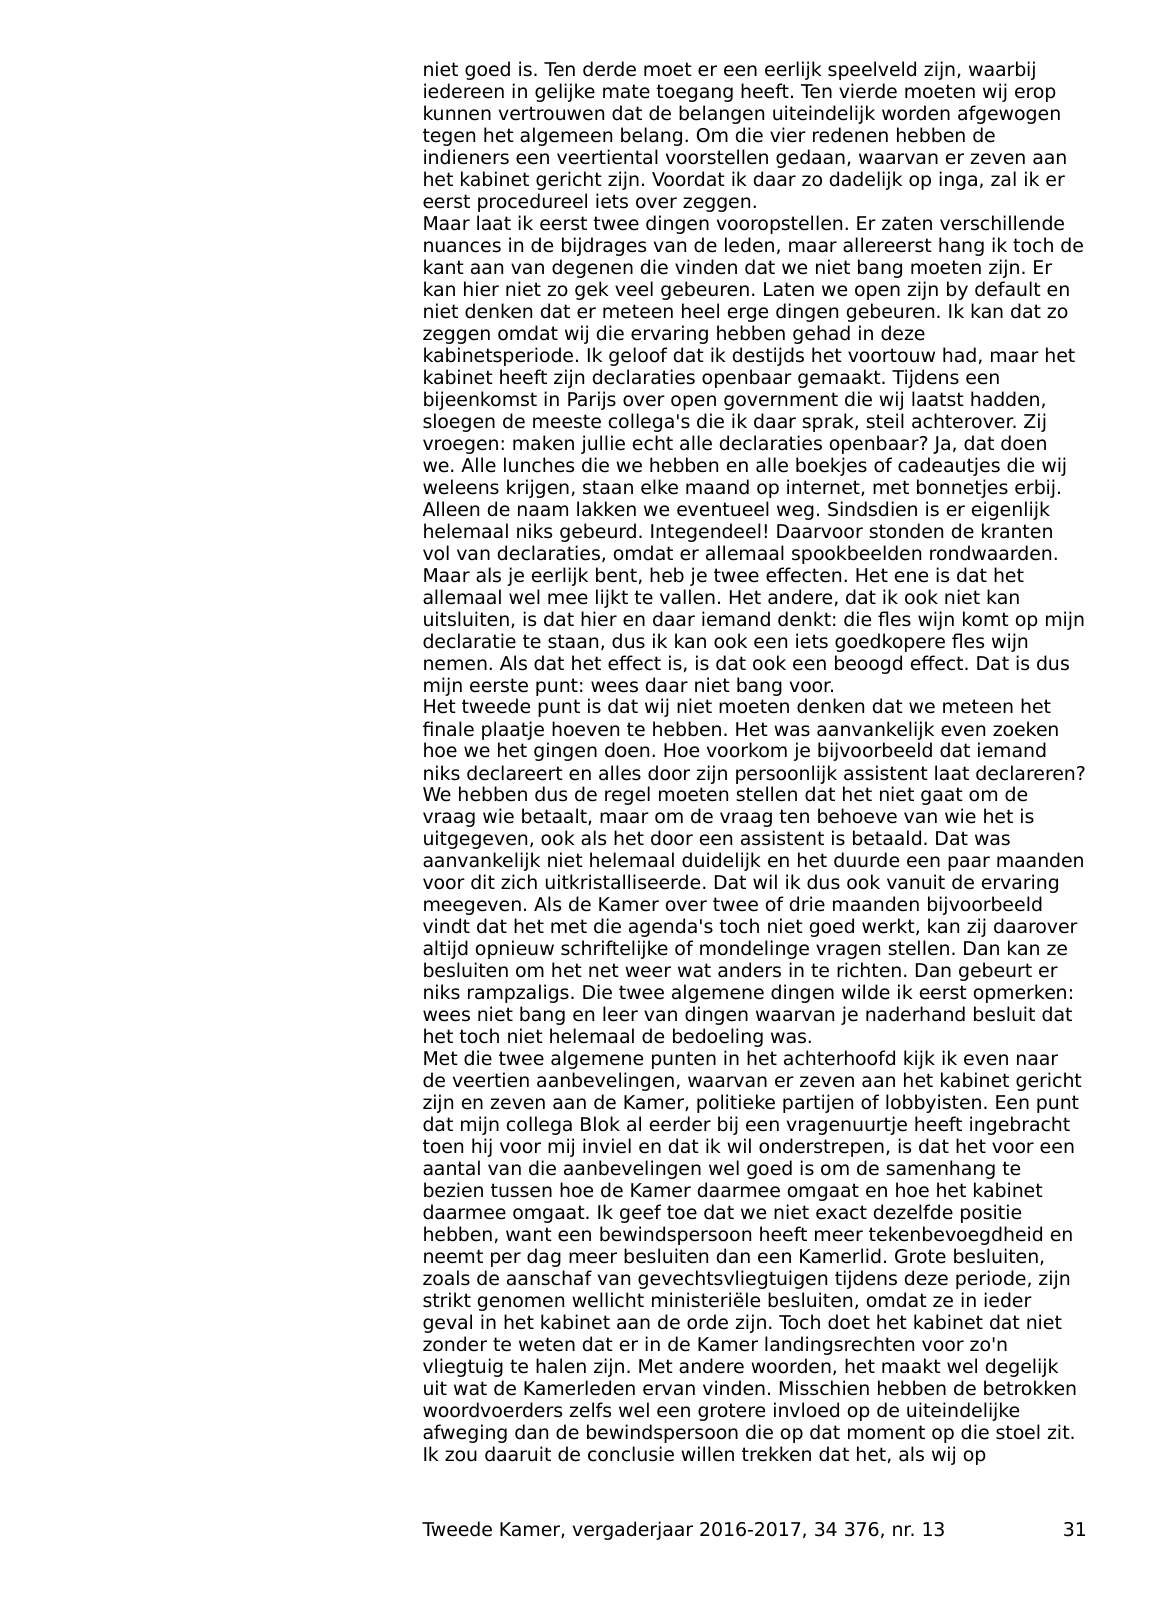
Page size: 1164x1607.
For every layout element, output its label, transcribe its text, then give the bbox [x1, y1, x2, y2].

text Maar laat ik eerst twee dingen vooropstellen. Er zaten verschillende nuances in de bijdrages van de leden, maar allereerst hang ik toch de kant aan van degenen die vinden dat we niet bang moeten zijn. Er kan hier niet zo gek veel gebeuren. Laten we open zijn by default en niet denken dat er meteen heel erge dingen gebeuren. Ik kan dat zo zeggen omdat wij die ervaring hebben gehad in deze kabinetsperiode. Ik geloof dat ik destijds het voortouw had, maar het kabinet heeft zijn declaraties openbaar gemaakt. Tijdens een bijeenkomst in Parijs over open government die wij laatst hadden, sloegen de meeste collega's die ik daar sprak, steil achterover. Zij vroegen: maken jullie echt alle declaraties openbaar? Ja, dat doen we. Alle lunches die we hebben en alle boekjes of cadeautjes die wij weleens krijgen, staan elke maand op internet, met bonnetjes erbij. Alleen de naam lakken we eventueel weg. Sindsdien is er eigenlijk helemaal niks gebeurd. Integendeel! Daarvoor stonden de kranten vol van declaraties, omdat er allemaal spookbeelden rondwaarden. Maar als je eerlijk bent, heb je twee effecten. Het ene is dat het allemaal wel mee lijkt te vallen. Het andere, dat ik ook niet kan uitsluiten, is dat hier en daar iemand denkt: die fles wijn komt op mijn declaratie te staan, dus ik kan ook een iets goedkopere fles wijn nemen. Als dat het effect is, is dat ook een beoogd effect. Dat is dus mijn eerste punt: wees daar niet bang voor. [422, 213, 1087, 696]
text Het tweede punt is dat wij niet moeten denken dat we meteen het finale plaatje hoeven te hebben. Het was aanvankelijk even zoeken hoe we het gingen doen. Hoe voorkom je bijvoorbeeld dat iemand niks declareert en alles door zijn persoonlijk assistent laat declareren? We hebben dus de regel moeten stellen dat het niet gaat om de vraag wie betaalt, maar om de vraag ten behoeve van wie het is uitgegeven, ook als het door een assistent is betaald. Dat was aanvankelijk niet helemaal duidelijk en het duurde een paar maanden voor dit zich uitkristalliseerde. Dat wil ik dus ook vanuit de ervaring meegeven. Als de Kamer over twee of drie maanden bijvoorbeeld vindt dat het met die agenda's toch niet goed werkt, kan zij daarover altijd opnieuw schriftelijke of mondelinge vragen stellen. Dan kan ze besluiten om het net weer wat anders in te richten. Dan gebeurt er niks rampzaligs. Die twee algemene dingen wilde ik eerst opmerken: wees niet bang en leer van dingen waarvan je naderhand besluit dat het toch niet helemaal de bedoeling was. [422, 696, 1087, 1048]
text niet goed is. Ten derde moet er een eerlijk speelveld zijn, waarbij iedereen in gelijke mate toegang heeft. Ten vierde moeten wij erop kunnen vertrouwen dat de belangen uiteindelijk worden afgewogen tegen het algemeen belang. Om die vier redenen hebben de indieners een veertiental voorstellen gedaan, waarvan er zeven aan het kabinet gericht zijn. Voordat ik daar zo dadelijk op inga, zal ik er eerst procedureel iets over zeggen. [422, 59, 1087, 213]
text Met die twee algemene punten in het achterhoofd kijk ik even naar de veertien aanbevelingen, waarvan er zeven aan het kabinet gericht zijn en zeven aan de Kamer, politieke partijen of lobbyisten. Een punt dat mijn collega Blok al eerder bij een vragenuurtje heeft ingebracht toen hij voor mij inviel en dat ik wil onderstrepen, is dat het voor een aantal van die aanbevelingen wel goed is om de samenhang te bezien tussen hoe de Kamer daarmee omgaat en hoe het kabinet daarmee omgaat. Ik geef toe dat we niet exact dezelfde positie hebben, want een bewindspersoon heeft meer tekenbevoegdheid en neemt per dag meer besluiten dan een Kamerlid. Grote besluiten, zoals de aanschaf van gevechtsvliegtuigen tijdens deze periode, zijn strikt genomen wellicht ministeriële besluiten, omdat ze in ieder geval in het kabinet aan de orde zijn. Toch doet het kabinet dat niet zonder te weten dat er in de Kamer landingsrechten voor zo'n vliegtuig te halen zijn. Met andere woorden, het maakt wel degelijk uit wat de Kamerleden ervan vinden. Misschien hebben de betrokken woordvoerders zelfs wel een grotere invloed op de uiteindelijke afweging dan de bewindspersoon die op dat moment op die stoel zit. Ik zou daaruit de conclusie willen trekken dat het, als wij op [422, 1048, 1087, 1466]
